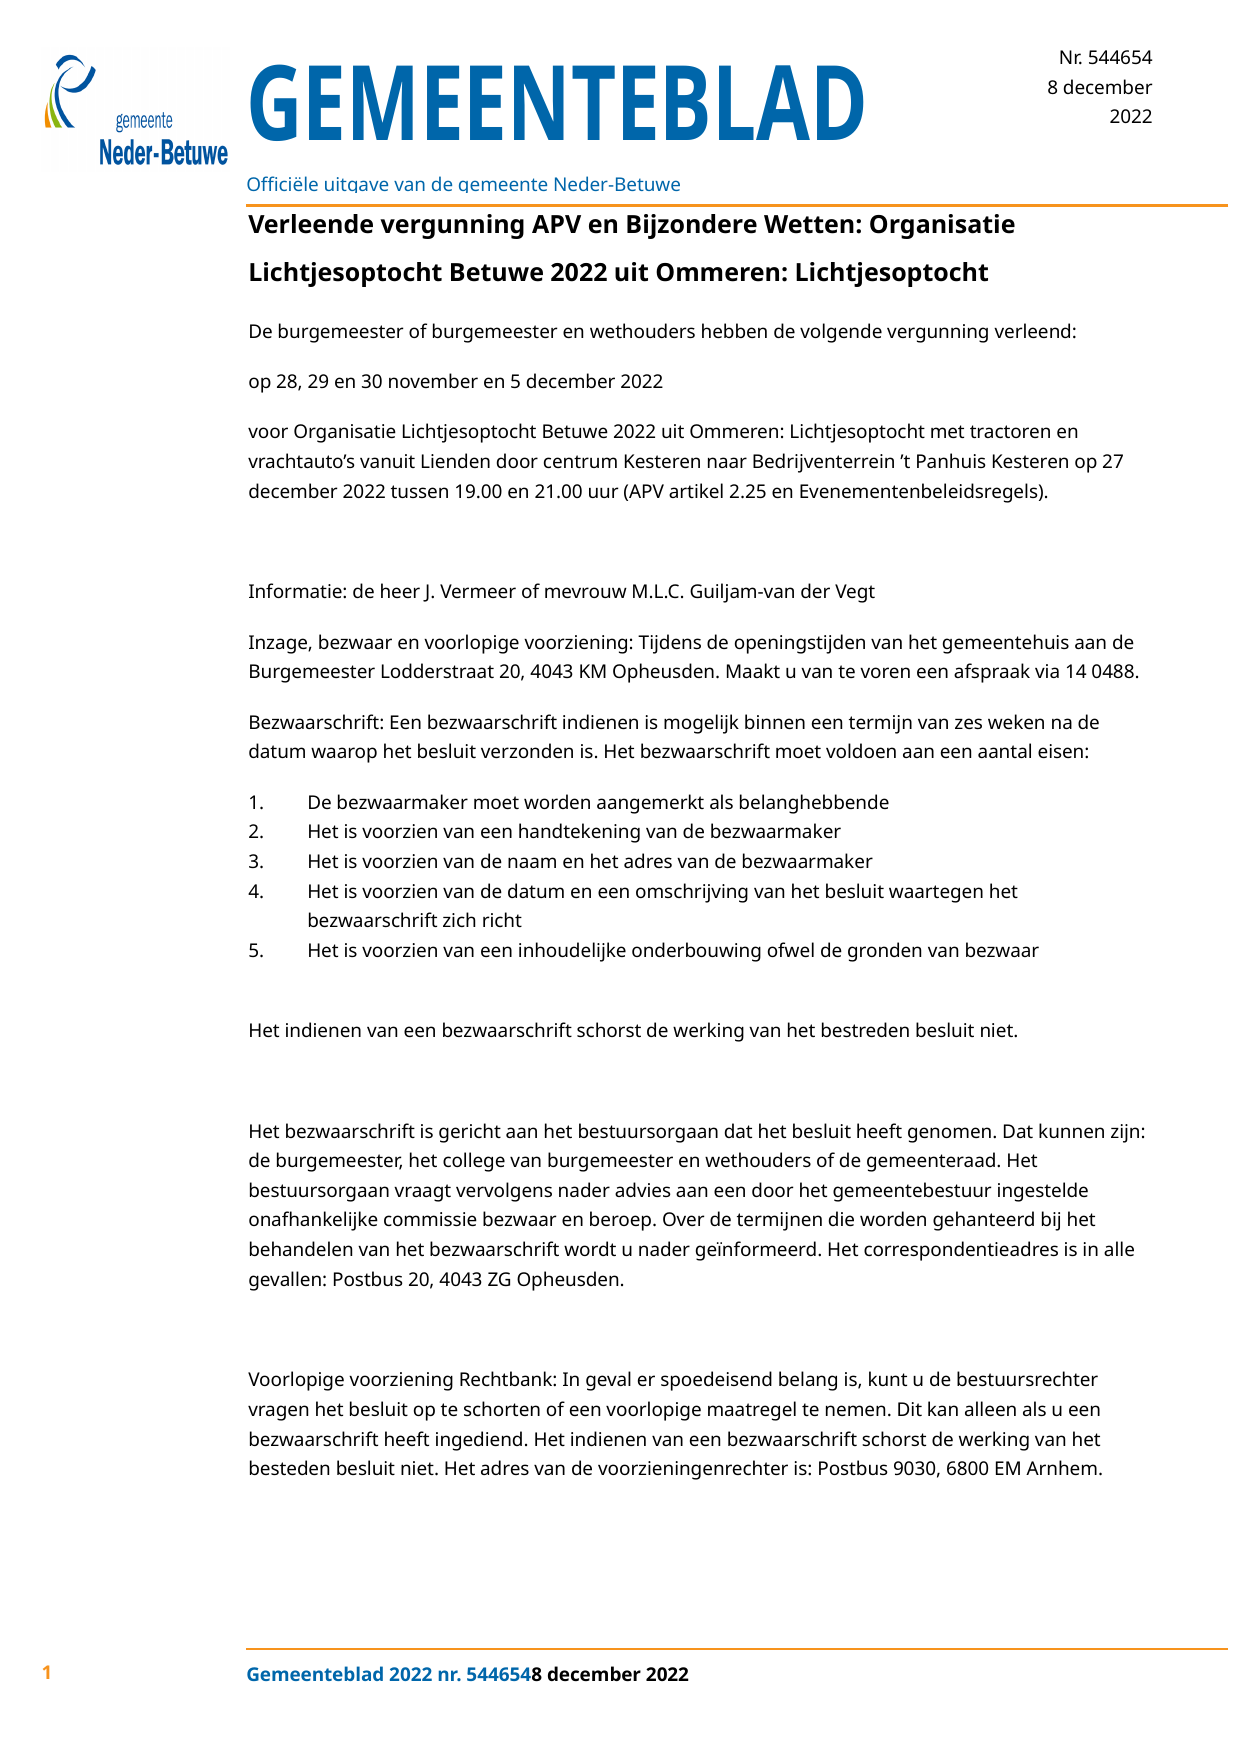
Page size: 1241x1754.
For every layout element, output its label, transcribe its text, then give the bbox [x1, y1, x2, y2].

list Het is voorzien van de naam en het adres van de bezwaarmaker [248, 848, 1152, 874]
picture [41, 47, 231, 172]
text De burgemeester of burgemeester en wethouders hebben de volgende vergunning verleend: [248, 318, 1152, 344]
text Voorlopige voorziening Rechtbank: In geval er spoedeisend belang is, kunt u de bestuursrechter vragen het besluit op te schorten of een voorlopige maatregel te nemen. Dit kan alleen als u een bezwaarschrift heeft ingediend. Het indienen van een bezwaarschrift schorst de werking van het besteden besluit niet. Het adres van de voorzieningenrechter is: Postbus 9030, 6800 EM Arnhem. [248, 1367, 1152, 1481]
text Informatie: de heer J. Vermeer of mevrouw M.L.C. Guiljam-van der Vegt [248, 579, 1152, 604]
list De bezwaarmaker moet worden aangemerkt als belanghebbende [248, 789, 1152, 815]
text Bezwaarschrift: Een bezwaarschrift indienen is mogelijk binnen een termijn van zes weken na de datum waarop het besluit verzonden is. Het bezwaarschrift moet voldoen aan een aantal eisen: [248, 709, 1152, 764]
list Het is voorzien van een handtekening van de bezwaarmaker [248, 819, 1152, 844]
text Verleende vergunning APV en Bijzondere Wetten: Organisatie Lichtjesoptocht Betuwe 2022 uit Ommeren: Lichtjesoptocht [248, 207, 1152, 288]
list Het is voorzien van een inhoudelijke onderbouwing ofwel de gronden van bezwaar [248, 937, 1152, 963]
text Inzage, bezwaar en voorlopige voorziening: Tijdens de openingstijden van het gemeentehuis aan de Burgemeester Lodderstraat 20, 4043 KM Opheusden. Maakt u van te voren een afspraak via 14 0488. [248, 629, 1152, 684]
text voor Organisatie Lichtjesoptocht Betuwe 2022 uit Ommeren: Lichtjesoptocht met tractoren en vrachtauto’s vanuit Lienden door centrum Kesteren naar Bedrijventerrein ’t Panhuis Kesteren op 27 december 2022 tussen 19.00 en 21.00 uur (APV artikel 2.25 en Evenementenbeleidsregels). [248, 419, 1152, 504]
text Het bezwaarschrift is gericht aan het bestuursorgaan dat het besluit heeft genomen. Dat kunnen zijn: de burgemeester, het college van burgemeester en wethouders of de gemeenteraad. Het bestuursorgaan vraagt vervolgens nader advies aan een door het gemeentebestuur ingestelde onafhankelijke commissie bezwaar en beroep. Over de termijnen die worden gehanteerd bij het behandelen van het bezwaarschrift wordt u nader geïnformeerd. Het correspondentieadres is in alle gevallen: Postbus 20, 4043 ZG Opheusden. [248, 1118, 1152, 1292]
list Het is voorzien van de datum en een omschrijving van het besluit waartegen het bezwaarschrift zich richt [248, 878, 1152, 933]
text Het indienen van een bezwaarschrift schorst de werking van het bestreden besluit niet. [248, 1017, 1152, 1043]
text op 28, 29 en 30 november en 5 december 2022 [248, 368, 1152, 394]
